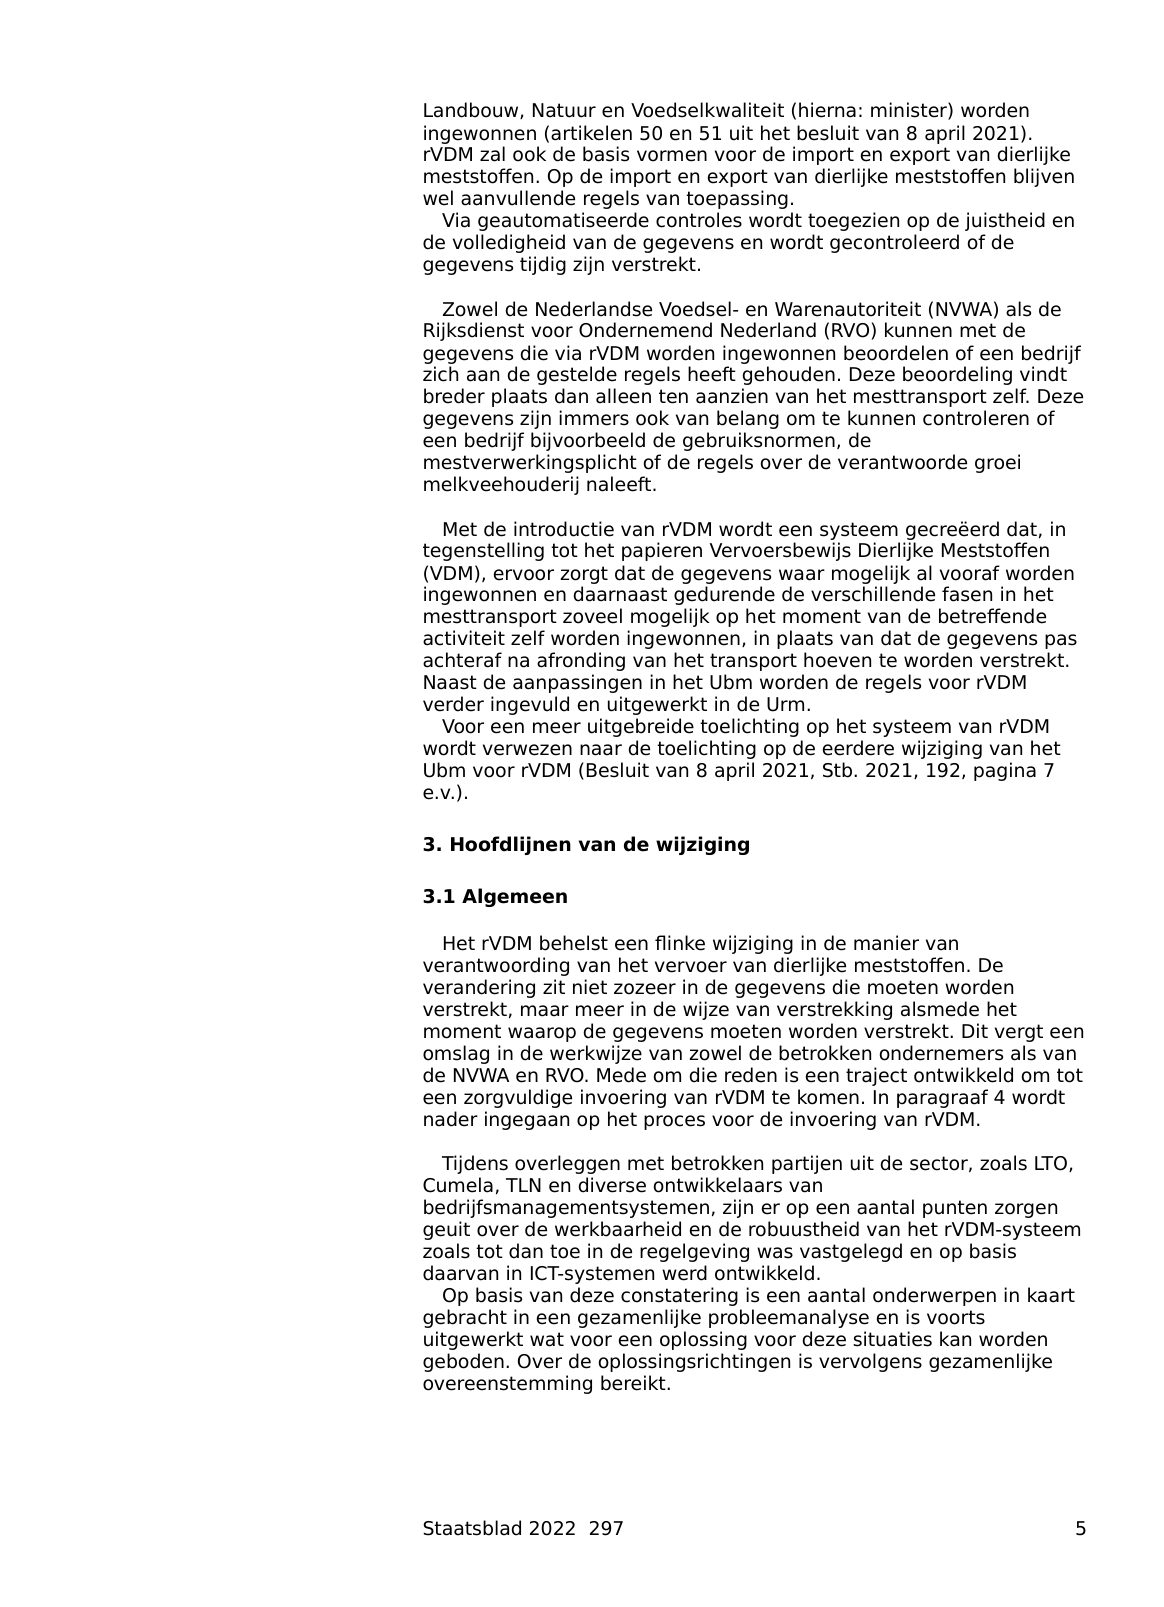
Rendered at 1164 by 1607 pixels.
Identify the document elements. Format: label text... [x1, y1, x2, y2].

text Het rVDM behelst een flinke wijziging in de manier van verantwoording van het vervoer van dierlijke meststoffen. De verandering zit niet zozeer in de gegevens die moeten worden verstrekt, maar meer in de wijze van verstrekking alsmede het moment waarop de gegevens moeten worden verstrekt. Dit vergt een omslag in de werkwijze van zowel de betrokken ondernemers als van de NVWA en RVO. Mede om die reden is een traject ontwikkeld om tot een zorgvuldige invoering van rVDM te komen. In paragraaf 4 wordt nader ingegaan op het proces voor de invoering van rVDM. [422, 933, 1087, 1131]
text Zowel de Nederlandse Voedsel- en Warenautoriteit (NVWA) als de Rijksdienst voor Ondernemend Nederland (RVO) kunnen met de gegevens die via rVDM worden ingewonnen beoordelen of een bedrijf zich aan de gestelde regels heeft gehouden. Deze beoordeling vindt breder plaats dan alleen ten aanzien van het mesttransport zelf. Deze gegevens zijn immers ook van belang om te kunnen controleren of een bedrijf bijvoorbeeld de gebruiksnormen, de mestverwerkingsplicht of de regels over de verantwoorde groei melkveehouderij naleeft. [422, 298, 1087, 496]
text Voor een meer uitgebreide toelichting op het systeem van rVDM wordt verwezen naar de toelichting op de eerdere wijziging van het Ubm voor rVDM (Besluit van 8 april 2021, Stb. 2021, 192, pagina 7 e.v.). [422, 716, 1087, 804]
subtitle 3.1 Algemeen [422, 886, 1087, 908]
text Tijdens overleggen met betrokken partijen uit de sector, zoals LTO, Cumela, TLN en diverse ontwikkelaars van bedrijfsmanagementsystemen, zijn er op een aantal punten zorgen geuit over de werkbaarheid en de robuustheid van het rVDM-systeem zoals tot dan toe in de regelgeving was vastgelegd en op basis daarvan in ICT-systemen werd ontwikkeld. [422, 1153, 1087, 1285]
text Landbouw, Natuur en Voedselkwaliteit (hierna: minister) worden ingewonnen (artikelen 50 en 51 uit het besluit van 8 april 2021). rVDM zal ook de basis vormen voor de import en export van dierlijke meststoffen. Op de import en export van dierlijke meststoffen blijven wel aanvullende regels van toepassing. [422, 100, 1087, 210]
text Via geautomatiseerde controles wordt toegezien op de juistheid en de volledigheid van de gegevens en wordt gecontroleerd of de gegevens tijdig zijn verstrekt. [422, 210, 1087, 276]
text Met de introductie van rVDM wordt een systeem gecreëerd dat, in tegenstelling tot het papieren Vervoersbewijs Dierlijke Meststoffen (VDM), ervoor zorgt dat de gegevens waar mogelijk al vooraf worden ingewonnen en daarnaast gedurende de verschillende fasen in het mesttransport zoveel mogelijk op het moment van de betreffende activiteit zelf worden ingewonnen, in plaats van dat de gegevens pas achteraf na afronding van het transport hoeven te worden verstrekt. Naast de aanpassingen in het Ubm worden de regels voor rVDM verder ingevuld en uitgewerkt in de Urm. [422, 518, 1087, 716]
text Op basis van deze constatering is een aantal onderwerpen in kaart gebracht in een gezamenlijke probleemanalyse en is voorts uitgewerkt wat voor een oplossing voor deze situaties kan worden geboden. Over de oplossingsrichtingen is vervolgens gezamenlijke overeenstemming bereikt. [422, 1285, 1087, 1395]
subtitle 3. Hoofdlijnen van de wijziging [422, 834, 1087, 856]
